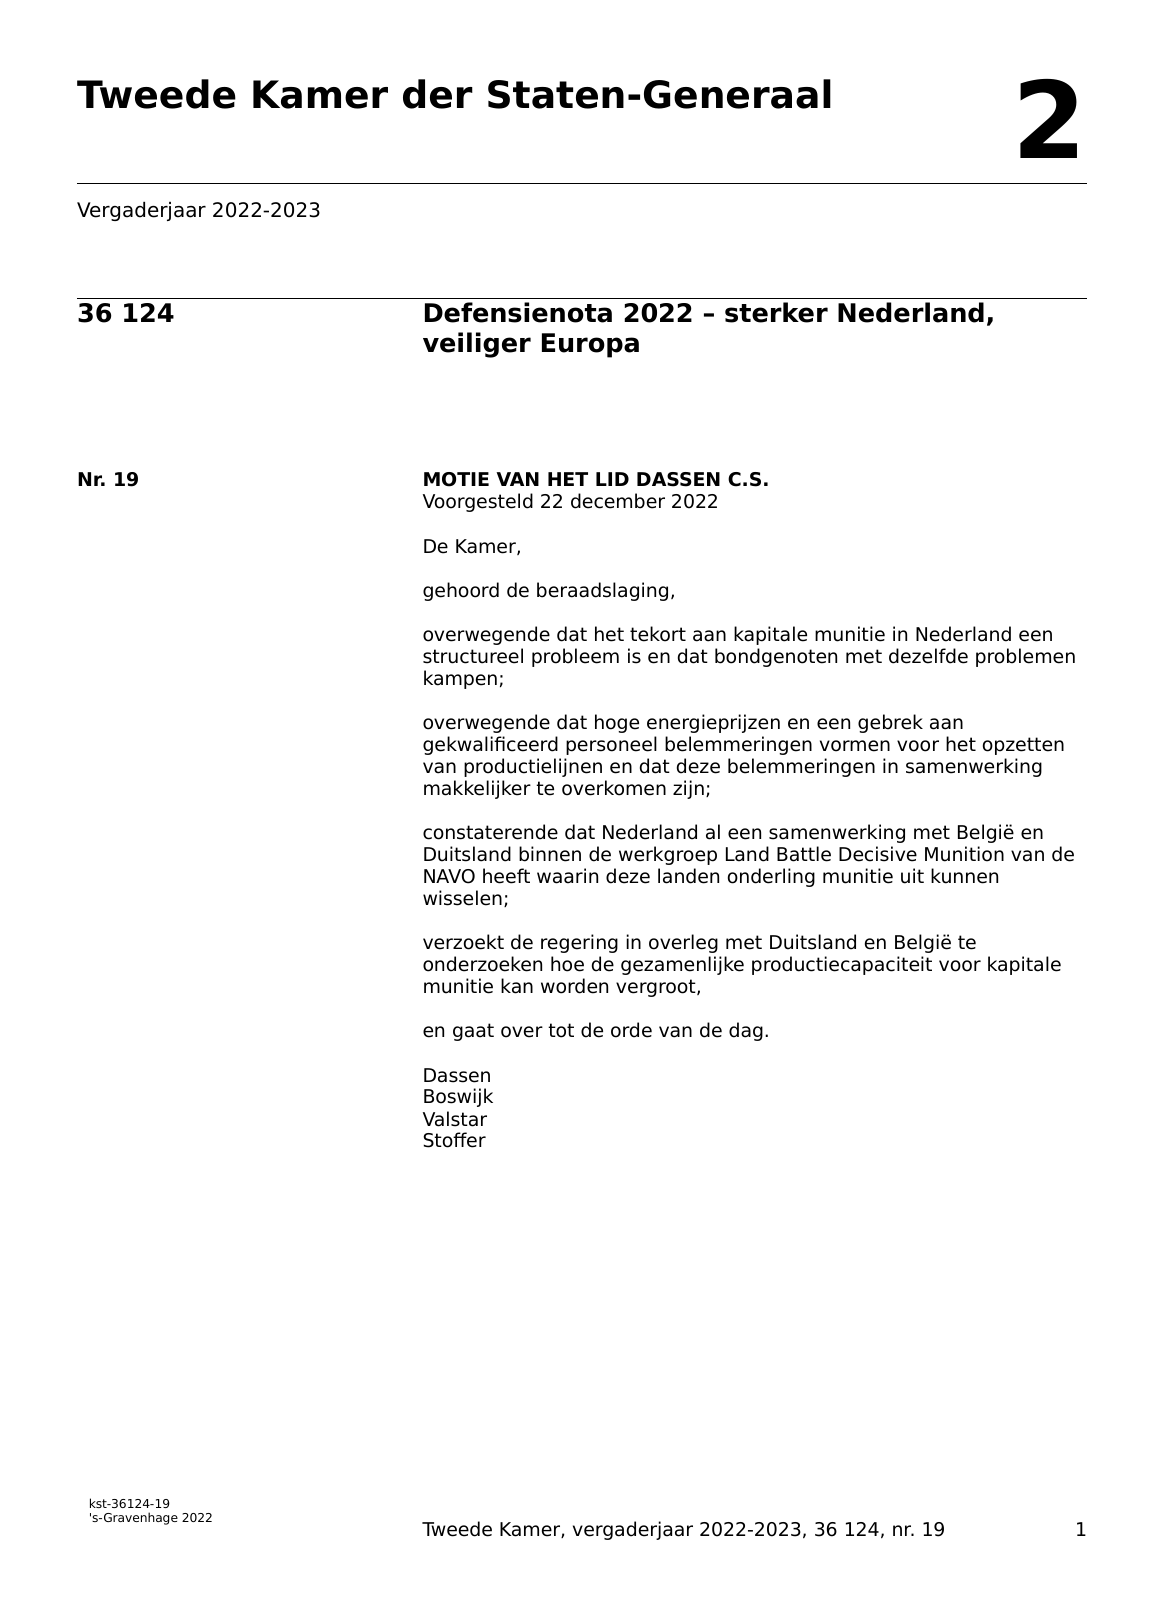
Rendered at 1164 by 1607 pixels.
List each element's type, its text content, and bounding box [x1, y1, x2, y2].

subtitle 36 124 Defensienota 2022 – sterker Nederland, veiliger Europa [77, 299, 1087, 358]
text en gaat over tot de orde van de dag. [422, 1020, 1087, 1042]
text Valstar [422, 1108, 1087, 1130]
text kst-36124-19 [88, 1497, 323, 1511]
text verzoekt de regering in overleg met Duitsland en België te onderzoeken hoe de gezamenlijke productiecapaciteit voor kapitale munitie kan worden vergroot, [422, 932, 1087, 998]
table_header Tweede Kamer der Staten-Generaal [77, 59, 886, 183]
text Boswijk [422, 1086, 1087, 1108]
text Voorgesteld 22 december 2022 [422, 491, 1087, 513]
text Stoffer [422, 1130, 1087, 1152]
text 's-Gravenhage 2022 [88, 1511, 323, 1525]
table_cell Vergaderjaar 2022-2023 [77, 184, 1087, 298]
text overwegende dat hoge energieprijzen en een gebrek aan gekwalificeerd personeel belemmeringen vormen voor het opzetten van productielijnen en dat deze belemmeringen in samenwerking makkelijker te overkomen zijn; [422, 712, 1087, 800]
text Dassen [422, 1064, 1087, 1086]
text De Kamer, [422, 536, 1087, 557]
text overwegende dat het tekort aan kapitale munitie in Nederland een structureel probleem is en dat bondgenoten met dezelfde problemen kampen; [422, 624, 1087, 690]
subtitle Nr. 19 MOTIE VAN HET LID DASSEN C.S. [77, 469, 1087, 491]
table_header 2 [886, 59, 1087, 183]
text constaterende dat Nederland al een samenwerking met België en Duitsland binnen de werkgroep Land Battle Decisive Munition van de NAVO heeft waarin deze landen onderling munitie uit kunnen wisselen; [422, 822, 1087, 910]
text gehoord de beraadslaging, [422, 580, 1087, 602]
